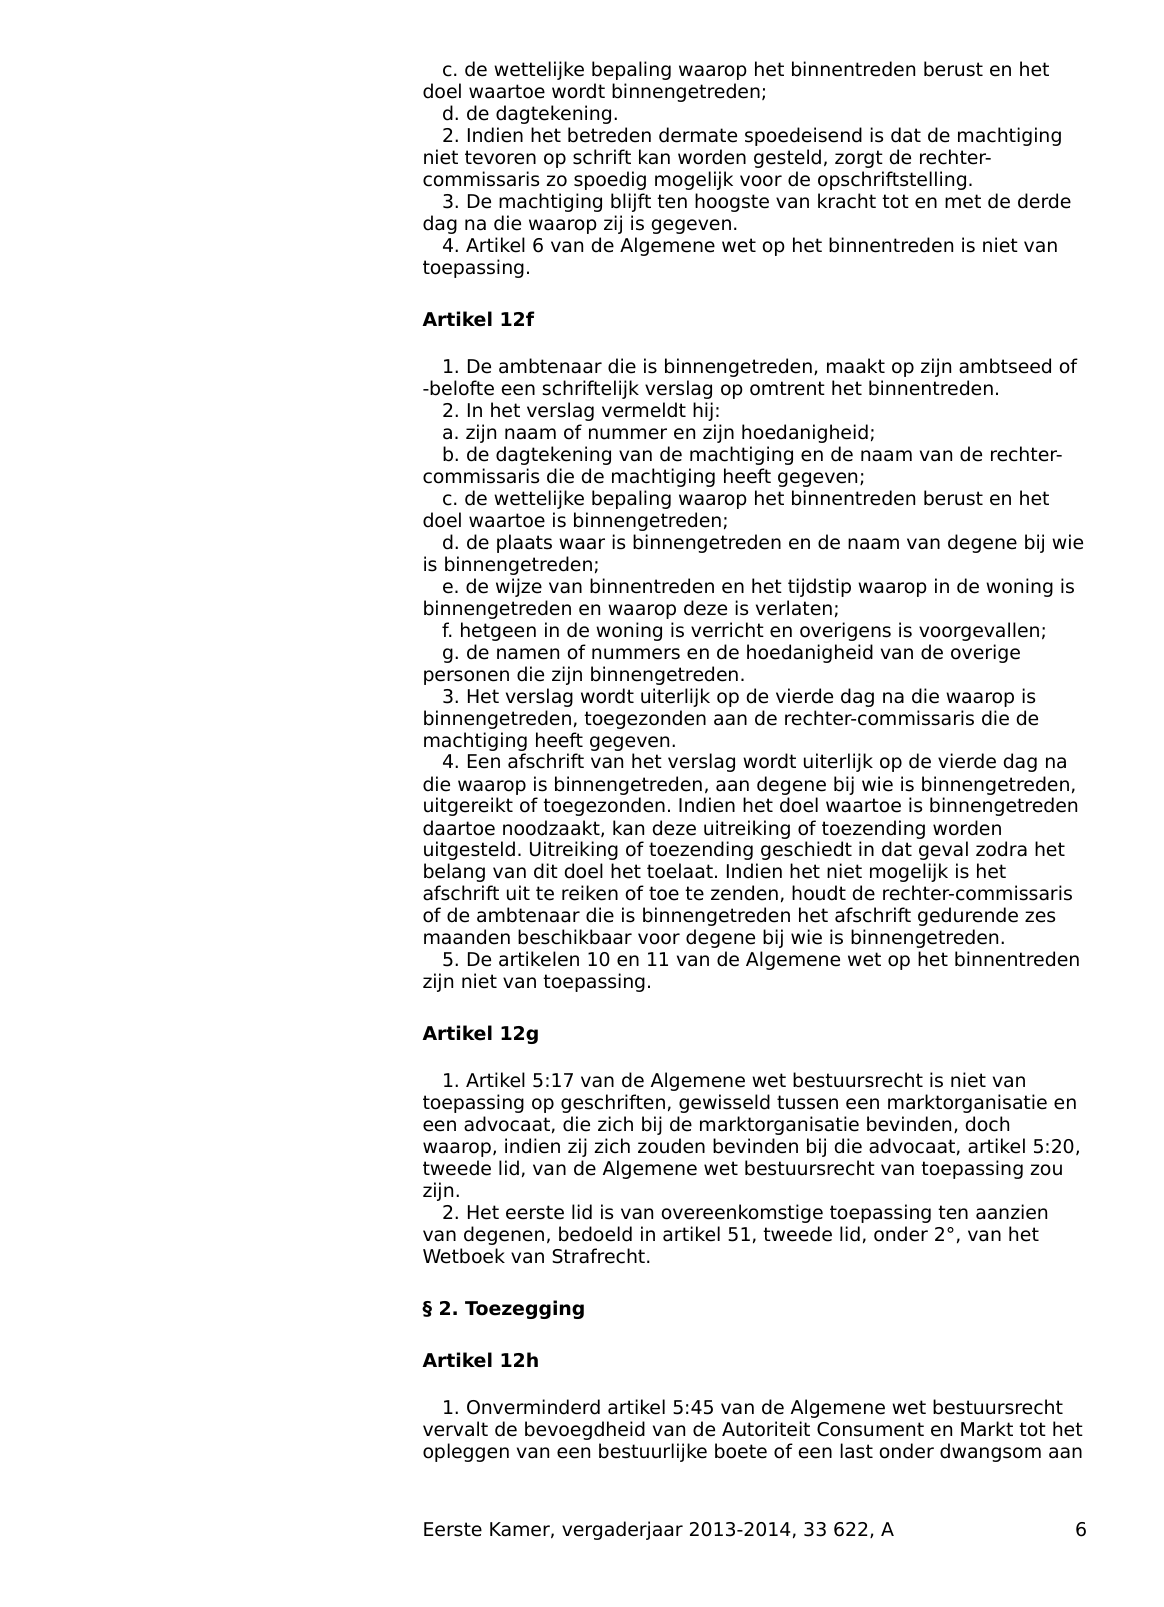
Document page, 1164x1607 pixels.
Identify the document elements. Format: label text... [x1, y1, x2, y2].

text c. de wettelijke bepaling waarop het binnentreden berust en het doel waartoe is binnengetreden; [422, 488, 1087, 532]
text 3. De machtiging blijft ten hoogste van kracht tot en met de derde dag na die waarop zij is gegeven. [422, 191, 1087, 235]
text 3. Het verslag wordt uiterlijk op de vierde dag na die waarop is binnengetreden, toegezonden aan de rechter-commissaris die de machtiging heeft gegeven. [422, 686, 1087, 751]
subtitle Artikel 12h [422, 1350, 1087, 1372]
text d. de dagtekening. [422, 103, 1087, 125]
text 5. De artikelen 10 en 11 van de Algemene wet op het binnentreden zijn niet van toepassing. [422, 949, 1087, 993]
text f. hetgeen in de woning is verricht en overigens is voorgevallen; [422, 619, 1087, 642]
text 2. Indien het betreden dermate spoedeisend is dat de machtiging niet tevoren op schrift kan worden gesteld, zorgt de rechter-commissaris zo spoedig mogelijk voor de opschriftstelling. [422, 125, 1087, 191]
subtitle § 2. Toezegging [422, 1298, 1087, 1320]
text c. de wettelijke bepaling waarop het binnentreden berust en het doel waartoe wordt binnengetreden; [422, 59, 1087, 103]
text b. de dagtekening van de machtiging en de naam van de rechter-commissaris die de machtiging heeft gegeven; [422, 444, 1087, 488]
text 2. Het eerste lid is van overeenkomstige toepassing ten aanzien van degenen, bedoeld in artikel 51, tweede lid, onder 2°, van het Wetboek van Strafrecht. [422, 1202, 1087, 1268]
subtitle Artikel 12f [422, 309, 1087, 331]
text 1. Onverminderd artikel 5:45 van de Algemene wet bestuursrecht vervalt de bevoegdheid van de Autoriteit Consument en Markt tot het opleggen van een bestuurlijke boete of een last onder dwangsom aan [422, 1397, 1087, 1463]
text e. de wijze van binnentreden en het tijdstip waarop in de woning is binnengetreden en waarop deze is verlaten; [422, 576, 1087, 619]
subtitle Artikel 12g [422, 1023, 1087, 1045]
text 1. De ambtenaar die is binnengetreden, maakt op zijn ambtseed of -belofte een schriftelijk verslag op omtrent het binnentreden. [422, 356, 1087, 400]
text 4. Een afschrift van het verslag wordt uiterlijk op de vierde dag na die waarop is binnengetreden, aan degene bij wie is binnengetreden, uitgereikt of toegezonden. Indien het doel waartoe is binnengetreden daartoe noodzaakt, kan deze uitreiking of toezending worden uitgesteld. Uitreiking of toezending geschiedt in dat geval zodra het belang van dit doel het toelaat. Indien het niet mogelijk is het afschrift uit te reiken of toe te zenden, houdt de rechter-commissaris of de ambtenaar die is binnengetreden het afschrift gedurende zes maanden beschikbaar voor degene bij wie is binnengetreden. [422, 751, 1087, 949]
text d. de plaats waar is binnengetreden en de naam van degene bij wie is binnengetreden; [422, 532, 1087, 576]
text 1. Artikel 5:17 van de Algemene wet bestuursrecht is niet van toepassing op geschriften, gewisseld tussen een marktorganisatie en een advocaat, die zich bij de marktorganisatie bevinden, doch waarop, indien zij zich zouden bevinden bij die advocaat, artikel 5:20, tweede lid, van de Algemene wet bestuursrecht van toepassing zou zijn. [422, 1070, 1087, 1202]
text g. de namen of nummers en de hoedanigheid van de overige personen die zijn binnengetreden. [422, 642, 1087, 686]
text 4. Artikel 6 van de Algemene wet op het binnentreden is niet van toepassing. [422, 235, 1087, 279]
text a. zijn naam of nummer en zijn hoedanigheid; [422, 422, 1087, 444]
text 2. In het verslag vermeldt hij: [422, 400, 1087, 422]
